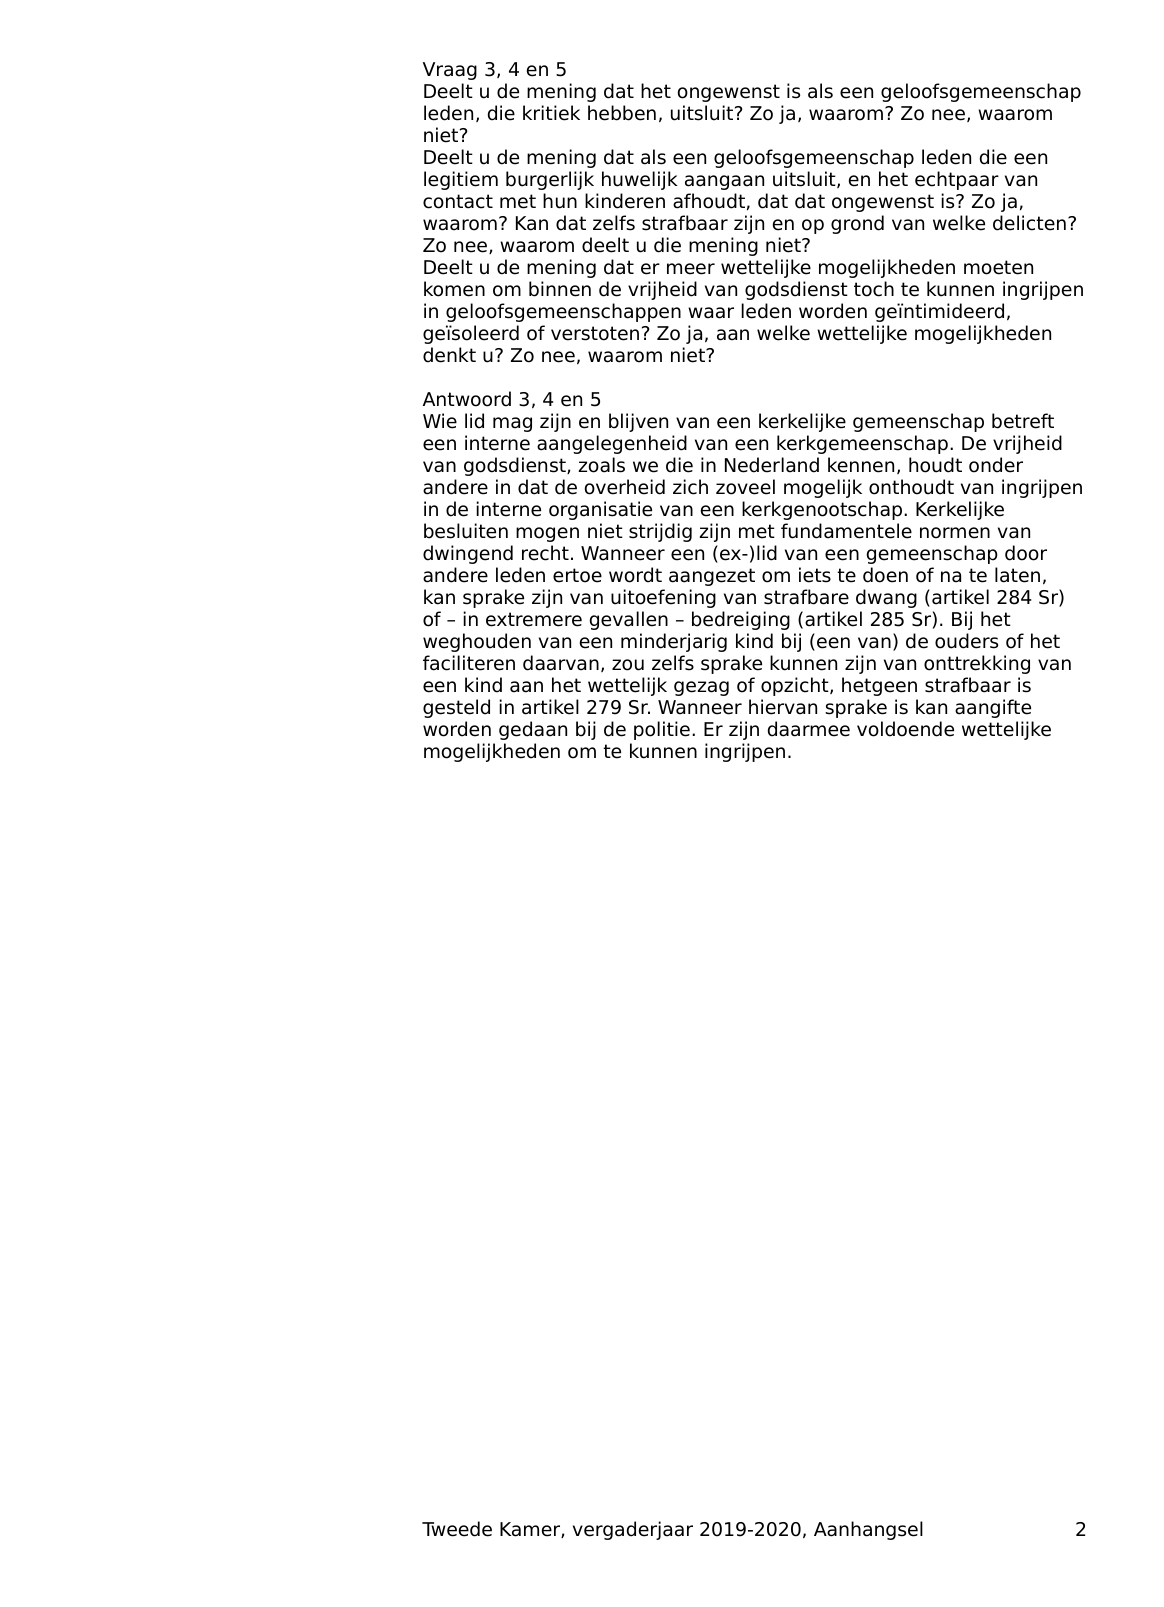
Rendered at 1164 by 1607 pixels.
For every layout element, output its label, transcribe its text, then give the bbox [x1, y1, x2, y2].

text Deelt u de mening dat als een geloofsgemeenschap leden die een legitiem burgerlijk huwelijk aangaan uitsluit, en het echtpaar van contact met hun kinderen afhoudt, dat dat ongewenst is? Zo ja, waarom? Kan dat zelfs strafbaar zijn en op grond van welke delicten? Zo nee, waarom deelt u die mening niet? [422, 147, 1087, 257]
text Wie lid mag zijn en blijven van een kerkelijke gemeenschap betreft een interne aangelegenheid van een kerkgemeenschap. De vrijheid van godsdienst, zoals we die in Nederland kennen, houdt onder andere in dat de overheid zich zoveel mogelijk onthoudt van ingrijpen in de interne organisatie van een kerkgenootschap. Kerkelijke besluiten mogen niet strijdig zijn met fundamentele normen van dwingend recht. Wanneer een (ex-)lid van een gemeenschap door andere leden ertoe wordt aangezet om iets te doen of na te laten, kan sprake zijn van uitoefening van strafbare dwang (artikel 284 Sr) of – in extremere gevallen – bedreiging (artikel 285 Sr). Bij het weghouden van een minderjarig kind bij (een van) de ouders of het faciliteren daarvan, zou zelfs sprake kunnen zijn van onttrekking van een kind aan het wettelijk gezag of opzicht, hetgeen strafbaar is gesteld in artikel 279 Sr. Wanneer hiervan sprake is kan aangifte worden gedaan bij de politie. Er zijn daarmee voldoende wettelijke mogelijkheden om te kunnen ingrijpen. [422, 411, 1087, 763]
text Vraag 3, 4 en 5 [422, 59, 1087, 81]
text Antwoord 3, 4 en 5 [422, 389, 1087, 411]
text Deelt u de mening dat er meer wettelijke mogelijkheden moeten komen om binnen de vrijheid van godsdienst toch te kunnen ingrijpen in geloofsgemeenschappen waar leden worden geïntimideerd, geïsoleerd of verstoten? Zo ja, aan welke wettelijke mogelijkheden denkt u? Zo nee, waarom niet? [422, 257, 1087, 367]
text Deelt u de mening dat het ongewenst is als een geloofsgemeenschap leden, die kritiek hebben, uitsluit? Zo ja, waarom? Zo nee, waarom niet? [422, 81, 1087, 147]
